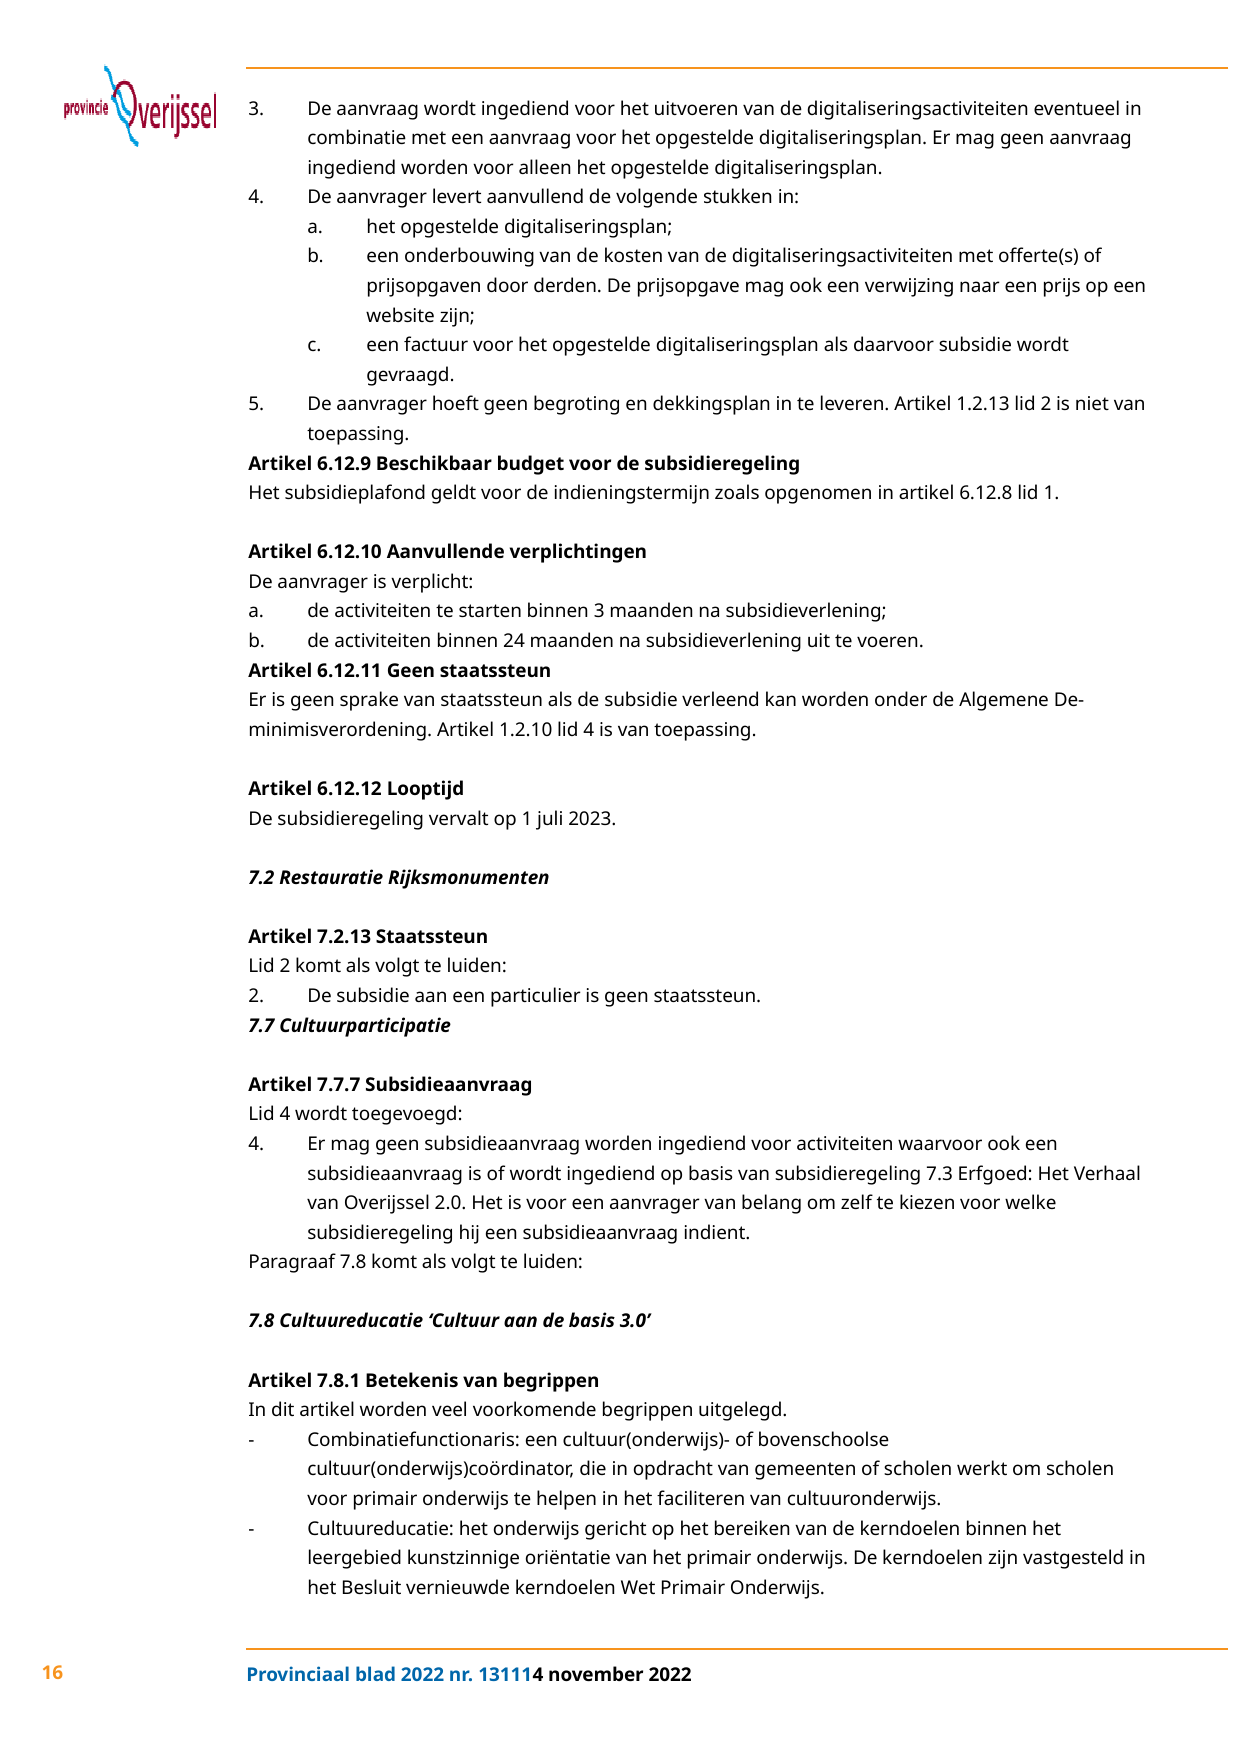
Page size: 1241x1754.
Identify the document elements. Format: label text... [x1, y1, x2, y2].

text Artikel 6.12.12 Looptijd [248, 775, 1152, 801]
text 7.2 Restauratie Rijksmonumenten [248, 864, 1152, 890]
list Cultuureducatie: het onderwijs gericht op het bereiken van de kerndoelen binnen het leergebied kunstzinnige oriëntatie van het primair onderwijs. De kerndoelen zijn vastgesteld in het Besluit vernieuwde kerndoelen Wet Primair Onderwijs. [248, 1515, 1152, 1600]
text Lid 2 komt als volgt te luiden: [248, 953, 1152, 978]
list het opgestelde digitaliseringsplan; [307, 213, 1152, 239]
text Artikel 6.12.9 Beschikbaar budget voor de subsidieregeling [248, 450, 1152, 476]
text Lid 4 wordt toegevoegd: [248, 1101, 1152, 1126]
text In dit artikel worden veel voorkomende begrippen uitgelegd. [248, 1396, 1152, 1422]
list De aanvraag wordt ingediend voor het uitvoeren van de digitaliseringsactiviteiten eventueel in combinatie met een aanvraag voor het opgestelde digitaliseringsplan. Er mag geen aanvraag ingediend worden voor alleen het opgestelde digitaliseringsplan. [248, 95, 1152, 180]
list Combinatiefunctionaris: een cultuur(onderwijs)- of bovenschoolse cultuur(onderwijs)coördinator, die in opdracht van gemeenten of scholen werkt om scholen voor primair onderwijs te helpen in het faciliteren van cultuuronderwijs. [248, 1426, 1152, 1511]
text 7.8 Cultuureducatie ‘Cultuur aan de basis 3.0’ [248, 1308, 1152, 1333]
text De subsidieregeling vervalt op 1 juli 2023. [248, 805, 1152, 831]
list De aanvrager hoeft geen begroting en dekkingsplan in te leveren. Artikel 1.2.13 lid 2 is niet van toepassing. [248, 391, 1152, 446]
text Artikel 6.12.11 Geen staatssteun [248, 657, 1152, 683]
text 7.7 Cultuurparticipatie [248, 1012, 1152, 1038]
text Het subsidieplafond geldt voor de indieningstermijn zoals opgenomen in artikel 6.12.8 lid 1. [248, 479, 1152, 505]
list de activiteiten te starten binnen 3 maanden na subsidieverlening; [248, 598, 1152, 623]
text De aanvrager is verplicht: [248, 568, 1152, 594]
picture [41, 47, 231, 172]
list Er mag geen subsidieaanvraag worden ingediend voor activiteiten waarvoor ook een subsidieaanvraag is of wordt ingediend op basis van subsidieregeling 7.3 Erfgoed: Het Verhaal van Overijssel 2.0. Het is voor een aanvrager van belang om zelf te kiezen voor welke subsidieregeling hij een subsidieaanvraag indient. [248, 1130, 1152, 1245]
list een onderbouwing van de kosten van de digitaliseringsactiviteiten met offerte(s) of prijsopgaven door derden. De prijsopgave mag ook een verwijzing naar een prijs op een website zijn; [307, 243, 1152, 328]
text Paragraaf 7.8 komt als volgt te luiden: [248, 1248, 1152, 1274]
list De subsidie aan een particulier is geen staatssteun. [248, 982, 1152, 1008]
list een factuur voor het opgestelde digitaliseringsplan als daarvoor subsidie wordt gevraagd. [307, 331, 1152, 387]
text Er is geen sprake van staatssteun als de subsidie verleend kan worden onder de Algemene De-minimisverordening. Artikel 1.2.10 lid 4 is van toepassing. [248, 686, 1152, 742]
text Artikel 7.2.13 Staatssteun [248, 923, 1152, 949]
list de activiteiten binnen 24 maanden na subsidieverlening uit te voeren. [248, 627, 1152, 653]
text Artikel 7.8.1 Betekenis van begrippen [248, 1367, 1152, 1393]
text Artikel 6.12.10 Aanvullende verplichtingen [248, 538, 1152, 564]
text Artikel 7.7.7 Subsidieaanvraag [248, 1071, 1152, 1097]
list De aanvrager levert aanvullend de volgende stukken in: [248, 183, 1152, 209]
